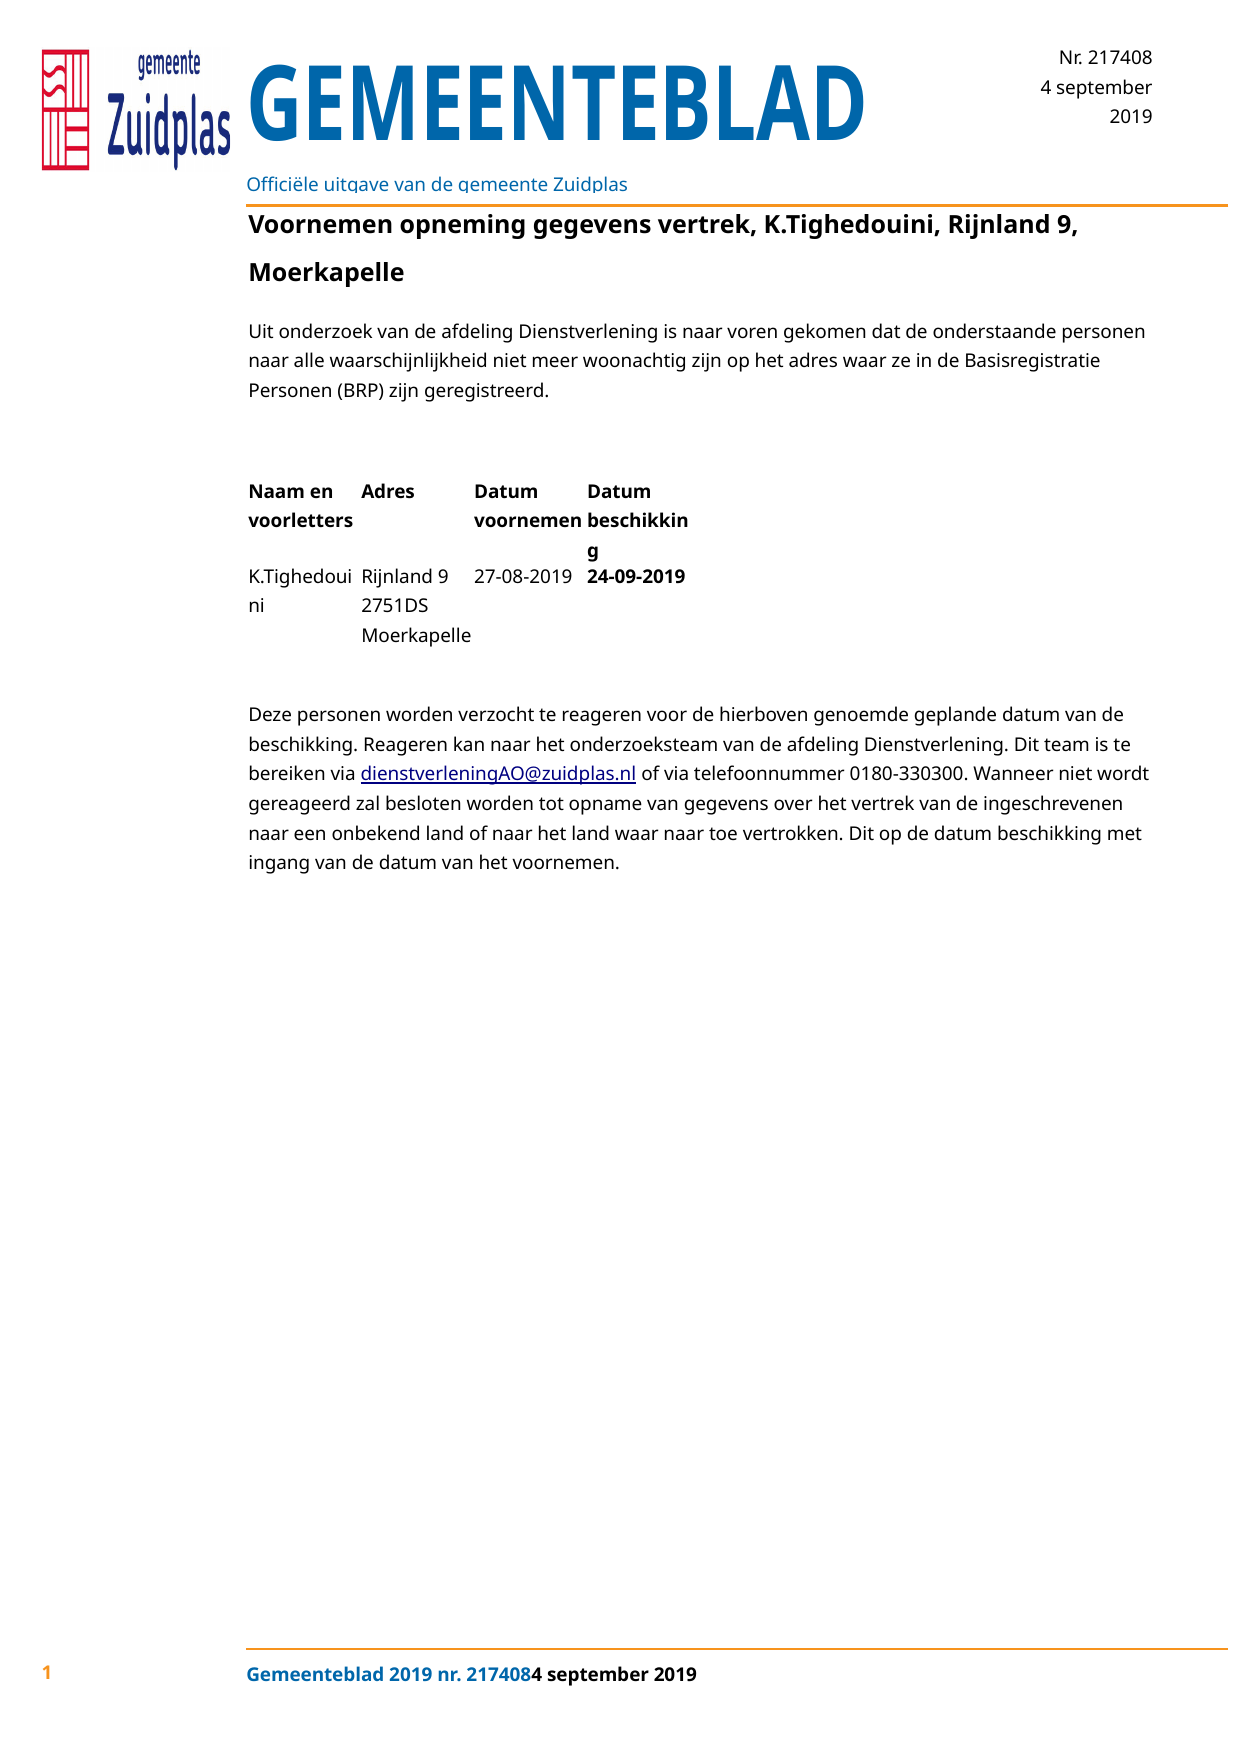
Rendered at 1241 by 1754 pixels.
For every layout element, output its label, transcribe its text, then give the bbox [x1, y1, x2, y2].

picture [41, 47, 231, 172]
text Uit onderzoek van de afdeling Dienstverlening is naar voren gekomen dat de onderstaande personen naar alle waarschijnlijkheid niet meer woonachtig zijn op het adres waar ze in de Basisregistratie Personen (BRP) zijn geregistreerd. [248, 318, 1152, 403]
table_cell K.Tighedouini [248, 563, 361, 648]
text Deze personen worden verzocht te reageren voor de hierboven genoemde geplande datum van de beschikking. Reageren kan naar het onderzoeksteam van de afdeling Dienstverlening. Dit team is te bereiken via dienstverleningAO@zuidplas.nl of via telefoonnummer 0180-330300. Wanneer niet wordt gereageerd zal besloten worden tot opname van gegevens over het vertrek van de ingeschrevenen naar een onbekend land of naar het land waar naar toe vertrokken. Dit op de datum beschikking met ingang van de datum van het voornemen. [248, 701, 1152, 875]
table_cell 27-08-2019 [474, 563, 587, 648]
table_header Datum beschikking [587, 478, 700, 563]
text Voornemen opneming gegevens vertrek, K.Tighedouini, Rijnland 9, Moerkapelle [248, 207, 1152, 288]
table_cell Rijnland 9 2751DS Moerkapelle [361, 563, 474, 648]
table_header Naam en voorletters [248, 478, 361, 563]
table_header Datum voornemen [474, 478, 587, 563]
table_header Adres [361, 478, 474, 563]
table_cell 24-09-2019 [587, 563, 700, 648]
